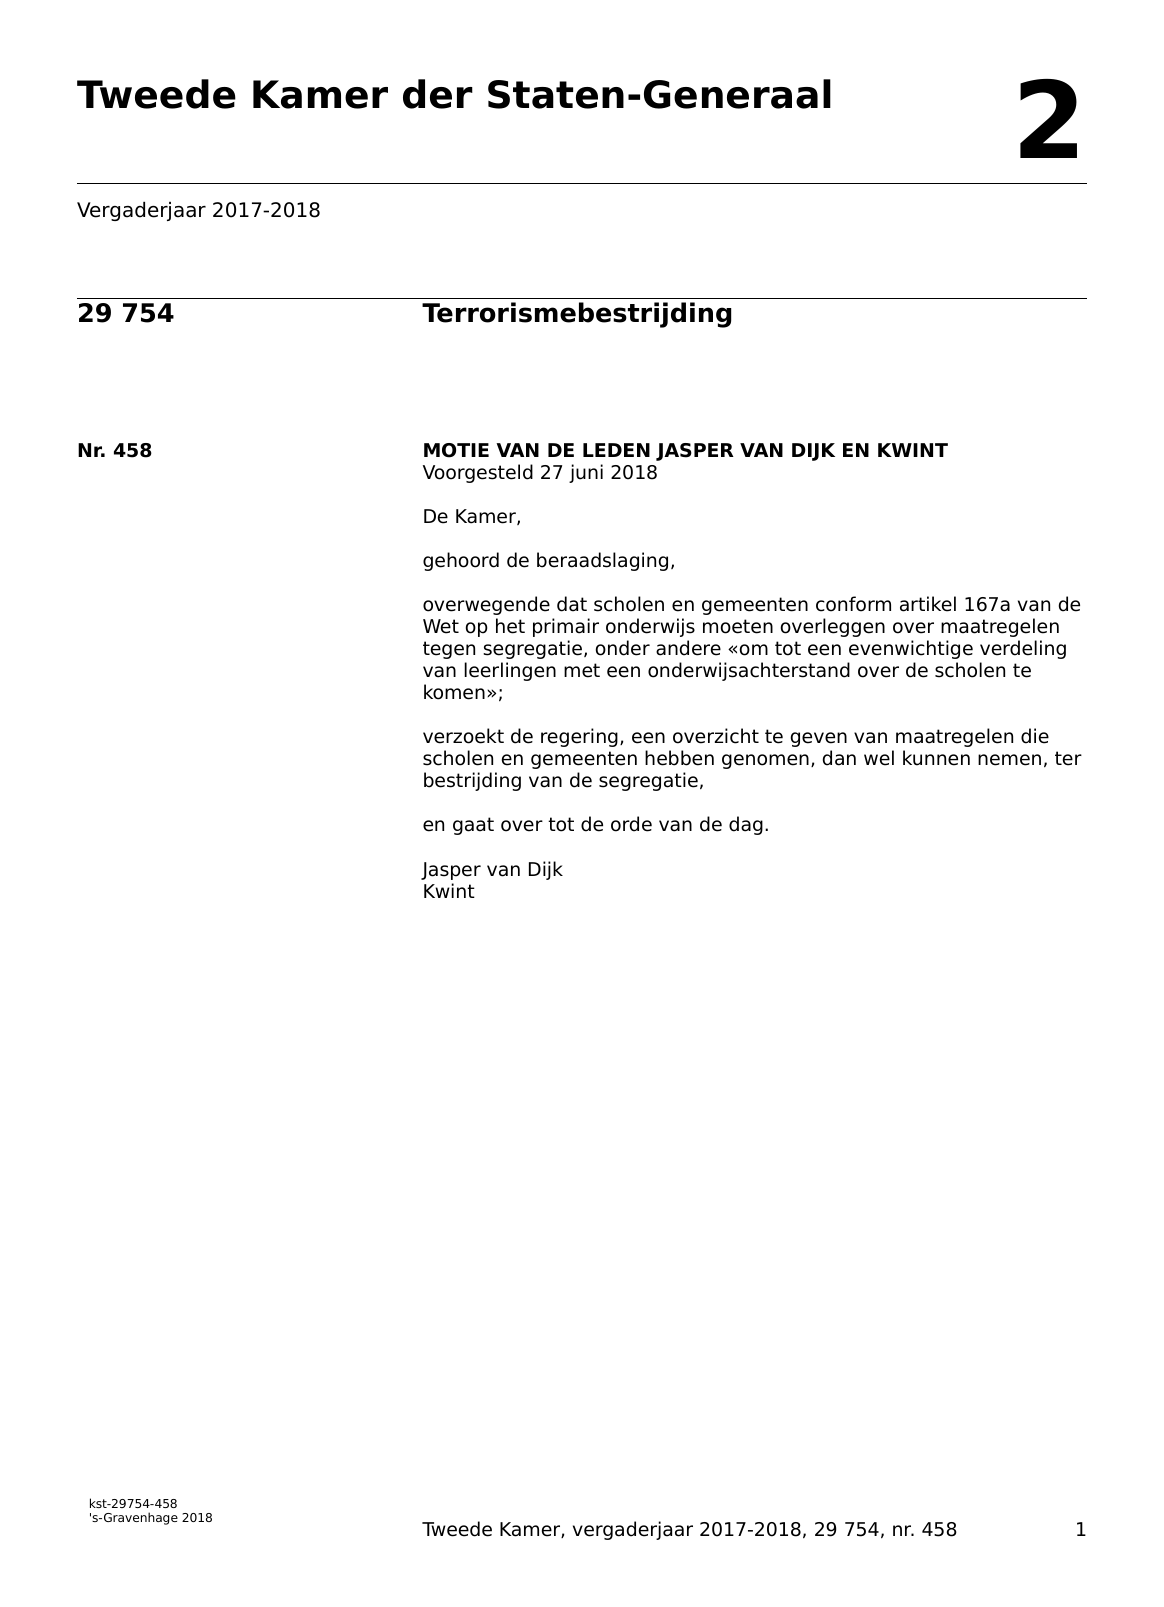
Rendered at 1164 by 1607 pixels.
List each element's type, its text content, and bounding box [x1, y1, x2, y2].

text De Kamer, [422, 506, 1087, 528]
text overwegende dat scholen en gemeenten conform artikel 167a van de Wet op het primair onderwijs moeten overleggen over maatregelen tegen segregatie, onder andere «om tot een evenwichtige verdeling van leerlingen met een onderwijsachterstand over de scholen te komen»; [422, 594, 1087, 704]
subtitle 29 754 Terrorismebestrijding [77, 299, 1087, 329]
text kst-29754-458 [88, 1497, 323, 1511]
table_header Tweede Kamer der Staten-Generaal [77, 59, 886, 183]
text Voorgesteld 27 juni 2018 [422, 462, 1087, 484]
table_header 2 [886, 59, 1087, 183]
text Kwint [422, 881, 1087, 902]
text verzoekt de regering, een overzicht te geven van maatregelen die scholen en gemeenten hebben genomen, dan wel kunnen nemen, ter bestrijding van de segregatie, [422, 726, 1087, 792]
table_cell Vergaderjaar 2017-2018 [77, 184, 1087, 298]
text en gaat over tot de orde van de dag. [422, 814, 1087, 836]
text gehoord de beraadslaging, [422, 550, 1087, 572]
text 's-Gravenhage 2018 [88, 1511, 323, 1525]
text Jasper van Dijk [422, 858, 1087, 881]
subtitle Nr. 458 MOTIE VAN DE LEDEN JASPER VAN DIJK EN KWINT [77, 440, 1087, 462]
